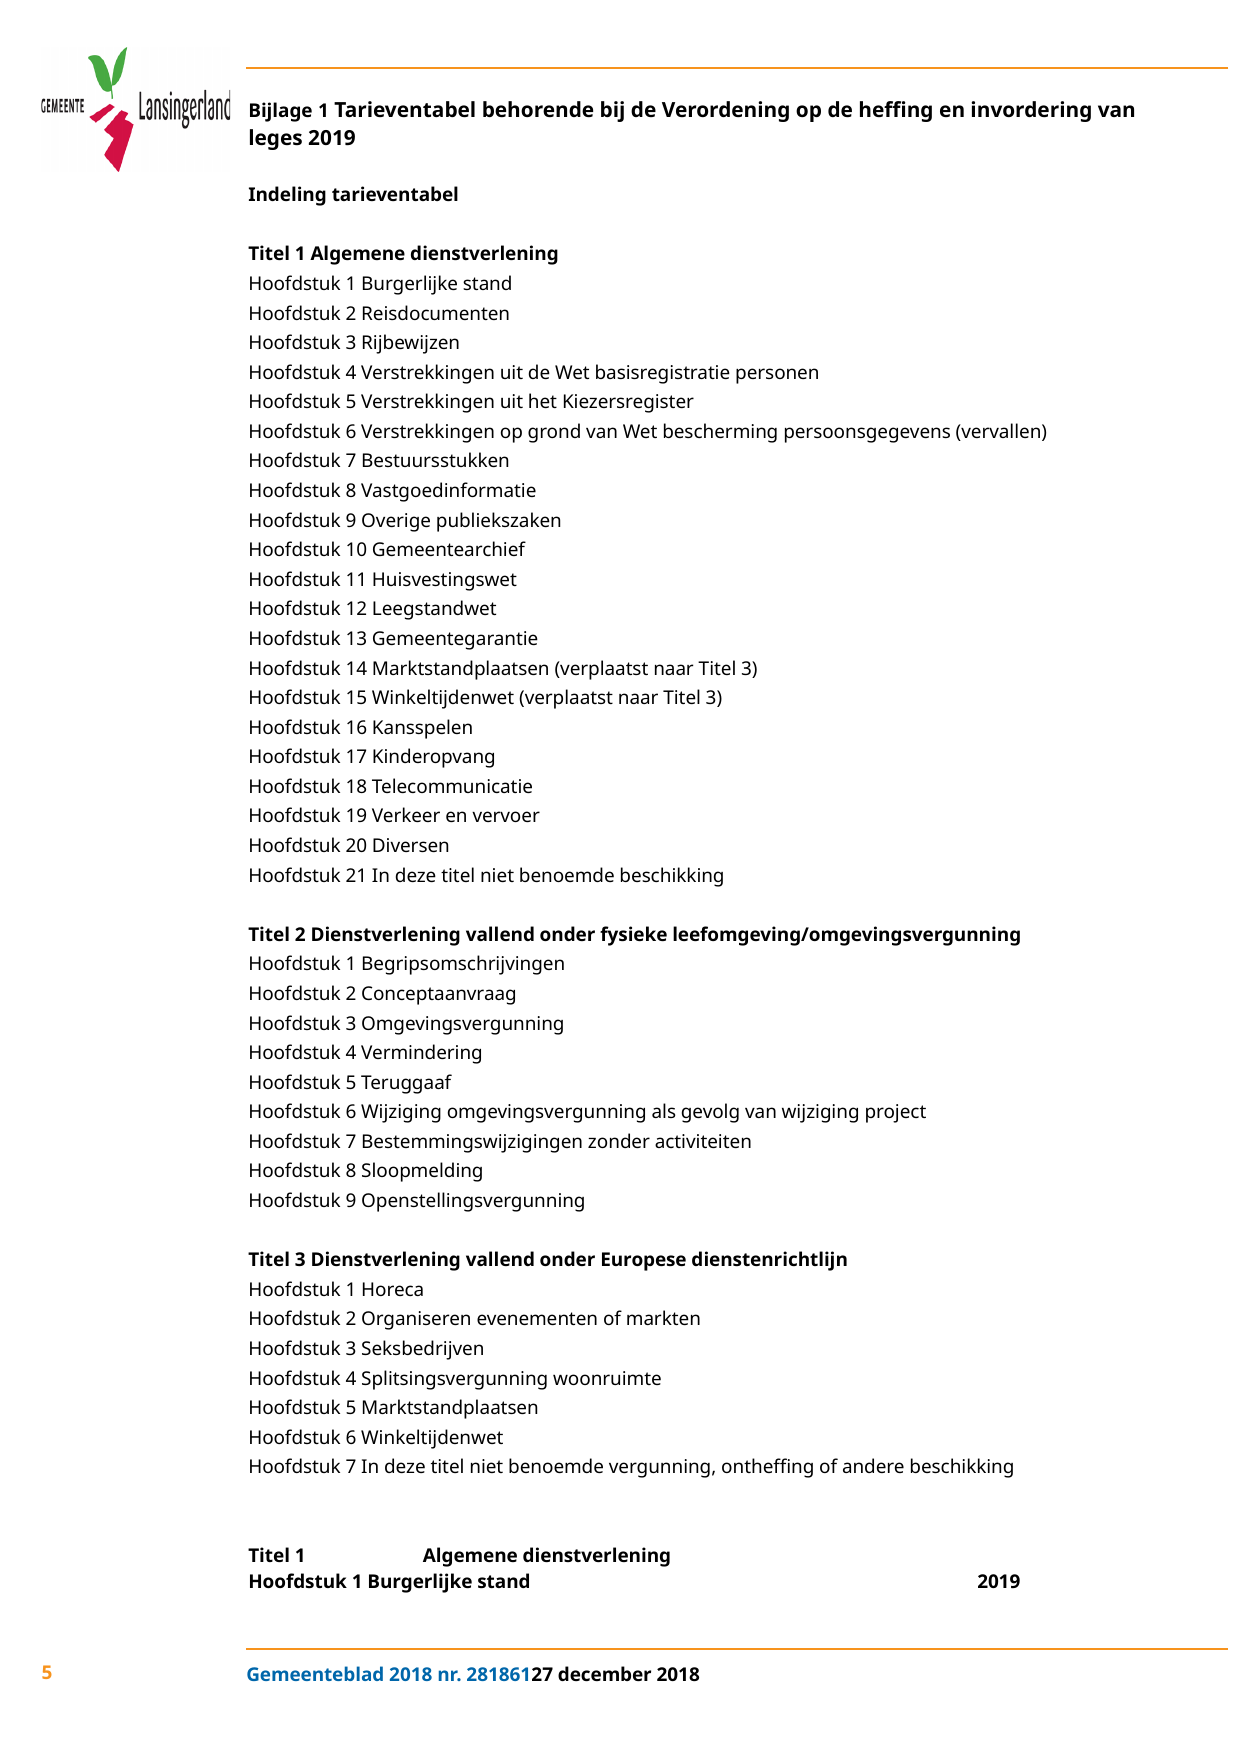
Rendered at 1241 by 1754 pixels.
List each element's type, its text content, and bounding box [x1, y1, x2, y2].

text Titel 2 Dienstverlening vallend onder fysieke leefomgeving/omgevingsvergunning [248, 921, 1152, 947]
text Hoofdstuk 16 Kansspelen [248, 714, 1152, 739]
text Bijlage 1 Tarieventabel behorende bij de Verordening op de heffing en invordering van leges 2019 [248, 95, 1152, 152]
text Hoofdstuk 21 In deze titel niet benoemde beschikking [248, 862, 1152, 887]
text Hoofdstuk 5 Marktstandplaatsen [248, 1394, 1152, 1420]
text Hoofdstuk 20 Diversen [248, 832, 1152, 858]
text Hoofdstuk 12 Leegstandwet [248, 596, 1152, 621]
text Hoofdstuk 7 Bestuursstukken [248, 448, 1152, 473]
text Hoofdstuk 19 Verkeer en vervoer [248, 803, 1152, 828]
text Hoofdstuk 13 Gemeentegarantie [248, 625, 1152, 651]
text Hoofdstuk 4 Verstrekkingen uit de Wet basisregistratie personen [248, 359, 1152, 384]
text Hoofdstuk 18 Telecommunicatie [248, 773, 1152, 799]
text Hoofdstuk 3 Rijbewijzen [248, 329, 1152, 355]
text Hoofdstuk 2 Conceptaanvraag [248, 980, 1152, 1006]
table_header Titel 1 [248, 1542, 423, 1568]
picture [41, 47, 231, 172]
text Hoofdstuk 7 In deze titel niet benoemde vergunning, ontheffing of andere beschikking [248, 1453, 1152, 1479]
text Hoofdstuk 9 Openstellingsvergunning [248, 1187, 1152, 1213]
text Hoofdstuk 14 Marktstandplaatsen (verplaatst naar Titel 3) [248, 655, 1152, 680]
text Hoofdstuk 5 Teruggaaf [248, 1069, 1152, 1094]
text Hoofdstuk 4 Splitsingsvergunning woonruimte [248, 1365, 1152, 1390]
text Hoofdstuk 2 Reisdocumenten [248, 300, 1152, 325]
table_cell 2019 [977, 1568, 1152, 1594]
text Hoofdstuk 2 Organiseren evenementen of markten [248, 1306, 1152, 1331]
text Titel 1 Algemene dienstverlening [248, 241, 1152, 266]
text Hoofdstuk 10 Gemeentearchief [248, 536, 1152, 562]
text Hoofdstuk 1 Begripsomschrijvingen [248, 951, 1152, 976]
text Hoofdstuk 9 Overige publiekszaken [248, 507, 1152, 532]
text Hoofdstuk 3 Seksbedrijven [248, 1335, 1152, 1361]
text Hoofdstuk 4 Vermindering [248, 1039, 1152, 1065]
text Hoofdstuk 11 Huisvestingswet [248, 566, 1152, 592]
text Hoofdstuk 3 Omgevingsvergunning [248, 1010, 1152, 1035]
text Hoofdstuk 7 Bestemmingswijzigingen zonder activiteiten [248, 1128, 1152, 1154]
table_header Algemene dienstverlening [423, 1542, 977, 1568]
text Hoofdstuk 8 Vastgoedinformatie [248, 477, 1152, 503]
text Titel 3 Dienstverlening vallend onder Europese dienstenrichtlijn [248, 1246, 1152, 1272]
table_cell Hoofdstuk 1 Burgerlijke stand [248, 1568, 977, 1594]
table_header [977, 1542, 1152, 1568]
text Hoofdstuk 1 Burgerlijke stand [248, 270, 1152, 296]
text Hoofdstuk 1 Horeca [248, 1276, 1152, 1302]
text Hoofdstuk 8 Sloopmelding [248, 1158, 1152, 1183]
text Hoofdstuk 5 Verstrekkingen uit het Kiezersregister [248, 388, 1152, 414]
text Indeling tarieventabel [248, 181, 1152, 207]
text Hoofdstuk 6 Winkeltijdenwet [248, 1424, 1152, 1449]
text Hoofdstuk 6 Wijziging omgevingsvergunning als gevolg van wijziging project [248, 1098, 1152, 1124]
text Hoofdstuk 6 Verstrekkingen op grond van Wet bescherming persoonsgegevens (vervallen) [248, 418, 1152, 444]
text Hoofdstuk 15 Winkeltijdenwet (verplaatst naar Titel 3) [248, 684, 1152, 710]
text Hoofdstuk 17 Kinderopvang [248, 743, 1152, 769]
